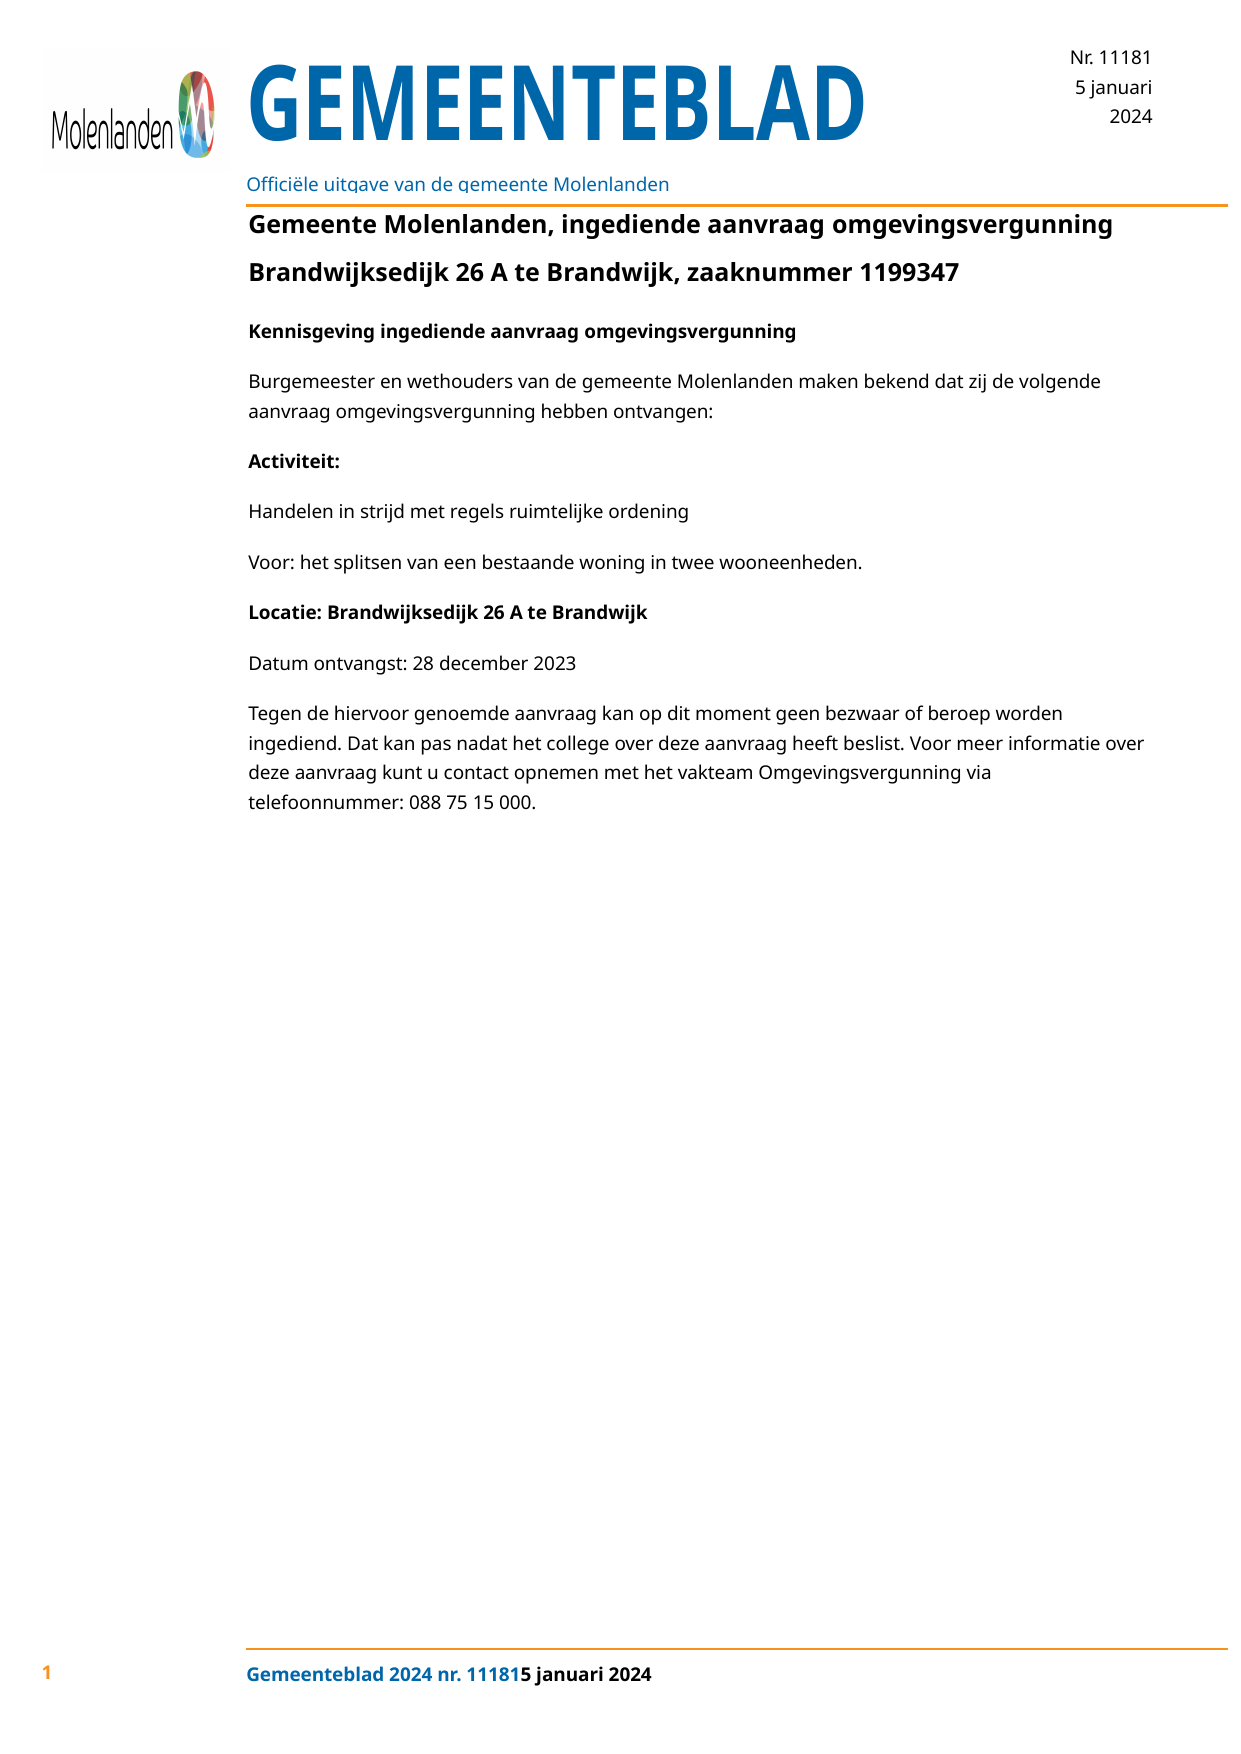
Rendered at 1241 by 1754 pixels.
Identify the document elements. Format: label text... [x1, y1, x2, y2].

text Handelen in strijd met regels ruimtelijke ordening [248, 499, 1152, 524]
text Locatie: Brandwijksedijk 26 A te Brandwijk [248, 599, 1152, 625]
text Burgemeester en wethouders van de gemeente Molenlanden maken bekend dat zij de volgende aanvraag omgevingsvergunning hebben ontvangen: [248, 368, 1152, 424]
text Datum ontvangst: 28 december 2023 [248, 650, 1152, 676]
text Activiteit: [248, 448, 1152, 474]
text Kennisgeving ingediende aanvraag omgevingsvergunning [248, 318, 1152, 344]
text Voor: het splitsen van een bestaande woning in twee wooneenheden. [248, 549, 1152, 575]
picture [41, 47, 231, 172]
text Gemeente Molenlanden, ingediende aanvraag omgevingsvergunning Brandwijksedijk 26 A te Brandwijk, zaaknummer 1199347 [248, 207, 1152, 288]
text Tegen de hiervoor genoemde aanvraag kan op dit moment geen bezwaar of beroep worden ingediend. Dat kan pas nadat het college over deze aanvraag heeft beslist. Voor meer informatie over deze aanvraag kunt u contact opnemen met het vakteam Omgevingsvergunning via telefoonnummer: 088 75 15 000. [248, 700, 1152, 815]
